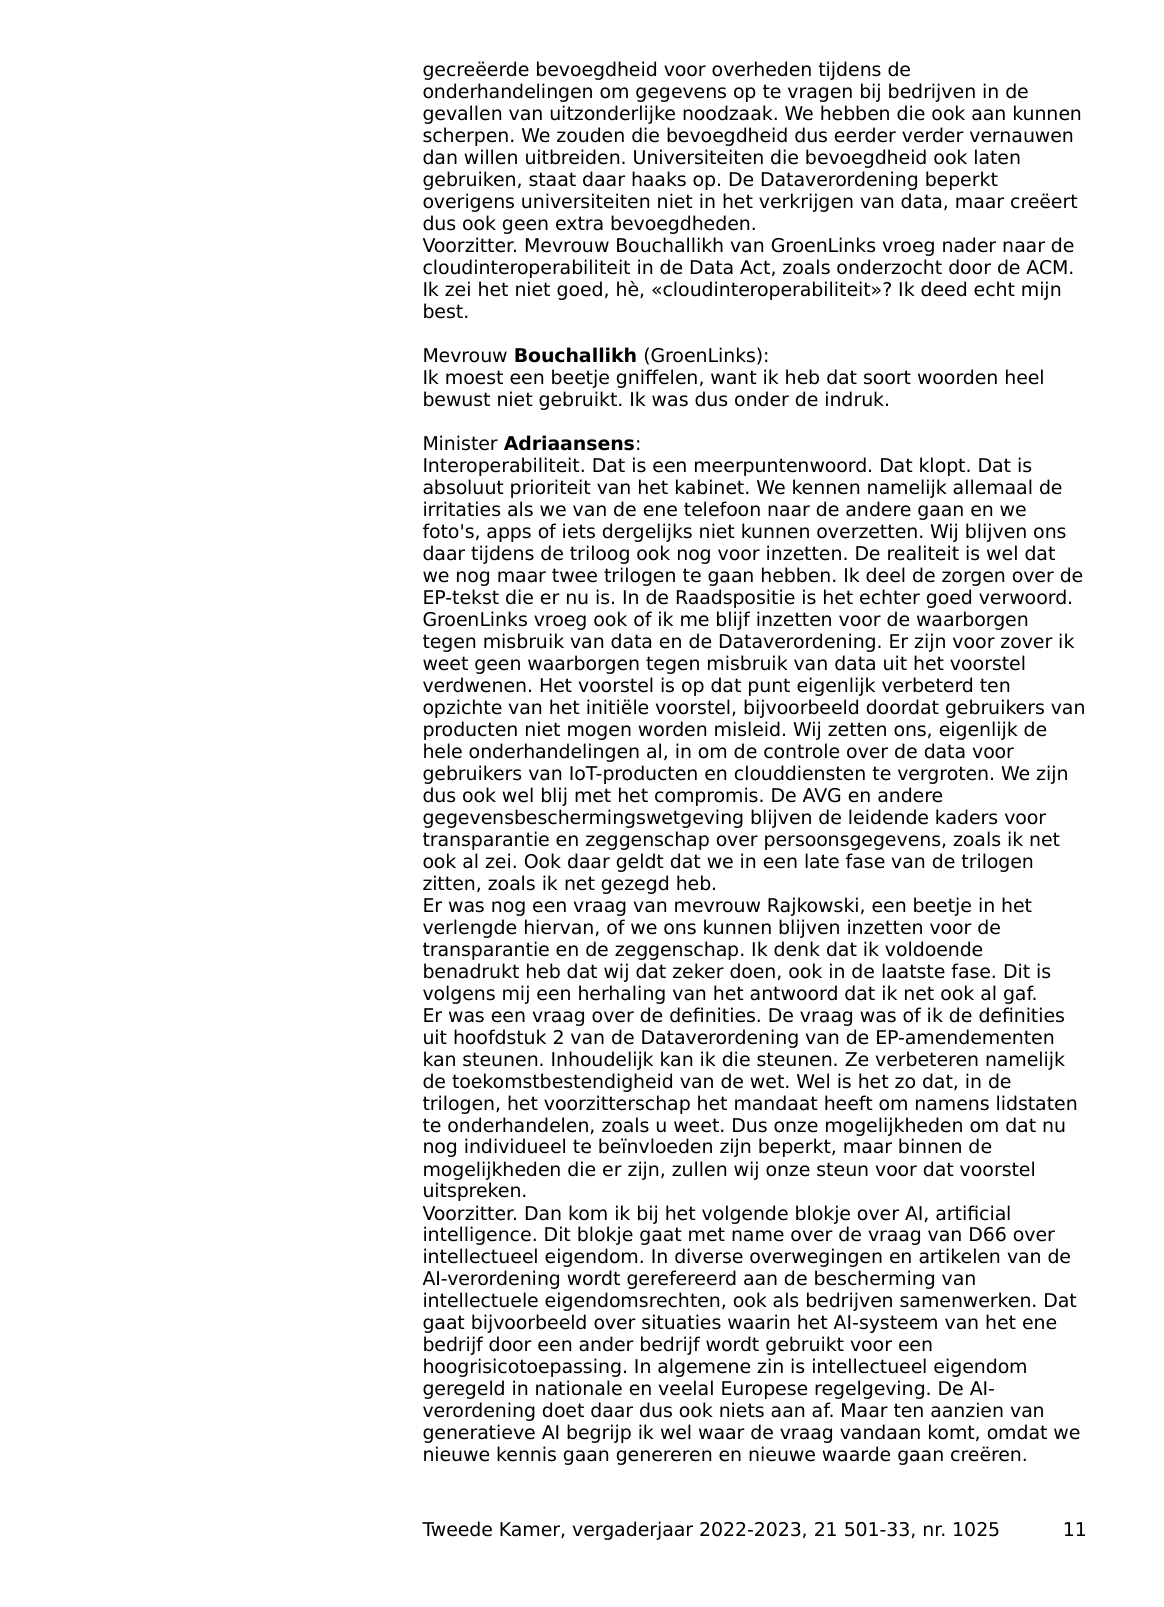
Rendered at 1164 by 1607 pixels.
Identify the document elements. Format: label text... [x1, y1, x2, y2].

text Interoperabiliteit. Dat is een meerpuntenwoord. Dat klopt. Dat is absoluut prioriteit van het kabinet. We kennen namelijk allemaal de irritaties als we van de ene telefoon naar de andere gaan en we foto's, apps of iets dergelijks niet kunnen overzetten. Wij blijven ons daar tijdens de triloog ook nog voor inzetten. De realiteit is wel dat we nog maar twee trilogen te gaan hebben. Ik deel de zorgen over de EP-tekst die er nu is. In de Raadspositie is het echter goed verwoord. [422, 455, 1087, 609]
text Mevrouw Bouchallikh (GroenLinks): [422, 345, 1087, 367]
text Voorzitter. Dan kom ik bij het volgende blokje over AI, artificial intelligence. Dit blokje gaat met name over de vraag van D66 over intellectueel eigendom. In diverse overwegingen en artikelen van de AI-verordening wordt gerefereerd aan de bescherming van intellectuele eigendomsrechten, ook als bedrijven samenwerken. Dat gaat bijvoorbeeld over situaties waarin het AI-systeem van het ene bedrijf door een ander bedrijf wordt gebruikt voor een hoogrisicotoepassing. In algemene zin is intellectueel eigendom geregeld in nationale en veelal Europese regelgeving. De AI-verordening doet daar dus ook niets aan af. Maar ten aanzien van generatieve AI begrijp ik wel waar de vraag vandaan komt, omdat we nieuwe kennis gaan genereren en nieuwe waarde gaan creëren. [422, 1202, 1087, 1466]
text Ik moest een beetje gniffelen, want ik heb dat soort woorden heel bewust niet gebruikt. Ik was dus onder de indruk. [422, 367, 1087, 411]
text GroenLinks vroeg ook of ik me blijf inzetten voor de waarborgen tegen misbruik van data en de Dataverordening. Er zijn voor zover ik weet geen waarborgen tegen misbruik van data uit het voorstel verdwenen. Het voorstel is op dat punt eigenlijk verbeterd ten opzichte van het initiële voorstel, bijvoorbeeld doordat gebruikers van producten niet mogen worden misleid. Wij zetten ons, eigenlijk de hele onderhandelingen al, in om de controle over de data voor gebruikers van IoT-producten en clouddiensten te vergroten. We zijn dus ook wel blij met het compromis. De AVG en andere gegevensbeschermingswetgeving blijven de leidende kaders voor transparantie en zeggenschap over persoonsgegevens, zoals ik net ook al zei. Ook daar geldt dat we in een late fase van de trilogen zitten, zoals ik net gezegd heb. [422, 609, 1087, 895]
text Er was nog een vraag van mevrouw Rajkowski, een beetje in het verlengde hiervan, of we ons kunnen blijven inzetten voor de transparantie en de zeggenschap. Ik denk dat ik voldoende benadrukt heb dat wij dat zeker doen, ook in de laatste fase. Dit is volgens mij een herhaling van het antwoord dat ik net ook al gaf. [422, 895, 1087, 1004]
text Er was een vraag over de definities. De vraag was of ik de definities uit hoofdstuk 2 van de Dataverordening van de EP-amendementen kan steunen. Inhoudelijk kan ik die steunen. Ze verbeteren namelijk de toekomstbestendigheid van de wet. Wel is het zo dat, in de trilogen, het voorzitterschap het mandaat heeft om namens lidstaten te onderhandelen, zoals u weet. Dus onze mogelijkheden om dat nu nog individueel te beïnvloeden zijn beperkt, maar binnen de mogelijkheden die er zijn, zullen wij onze steun voor dat voorstel uitspreken. [422, 1004, 1087, 1202]
text gecreëerde bevoegdheid voor overheden tijdens de onderhandelingen om gegevens op te vragen bij bedrijven in de gevallen van uitzonderlijke noodzaak. We hebben die ook aan kunnen scherpen. We zouden die bevoegdheid dus eerder verder vernauwen dan willen uitbreiden. Universiteiten die bevoegdheid ook laten gebruiken, staat daar haaks op. De Dataverordening beperkt overigens universiteiten niet in het verkrijgen van data, maar creëert dus ook geen extra bevoegdheden. [422, 59, 1087, 235]
text Minister Adriaansens: [422, 433, 1087, 455]
text Voorzitter. Mevrouw Bouchallikh van GroenLinks vroeg nader naar de cloudinteroperabiliteit in de Data Act, zoals onderzocht door de ACM. Ik zei het niet goed, hè, «cloudinteroperabiliteit»? Ik deed echt mijn best. [422, 235, 1087, 323]
